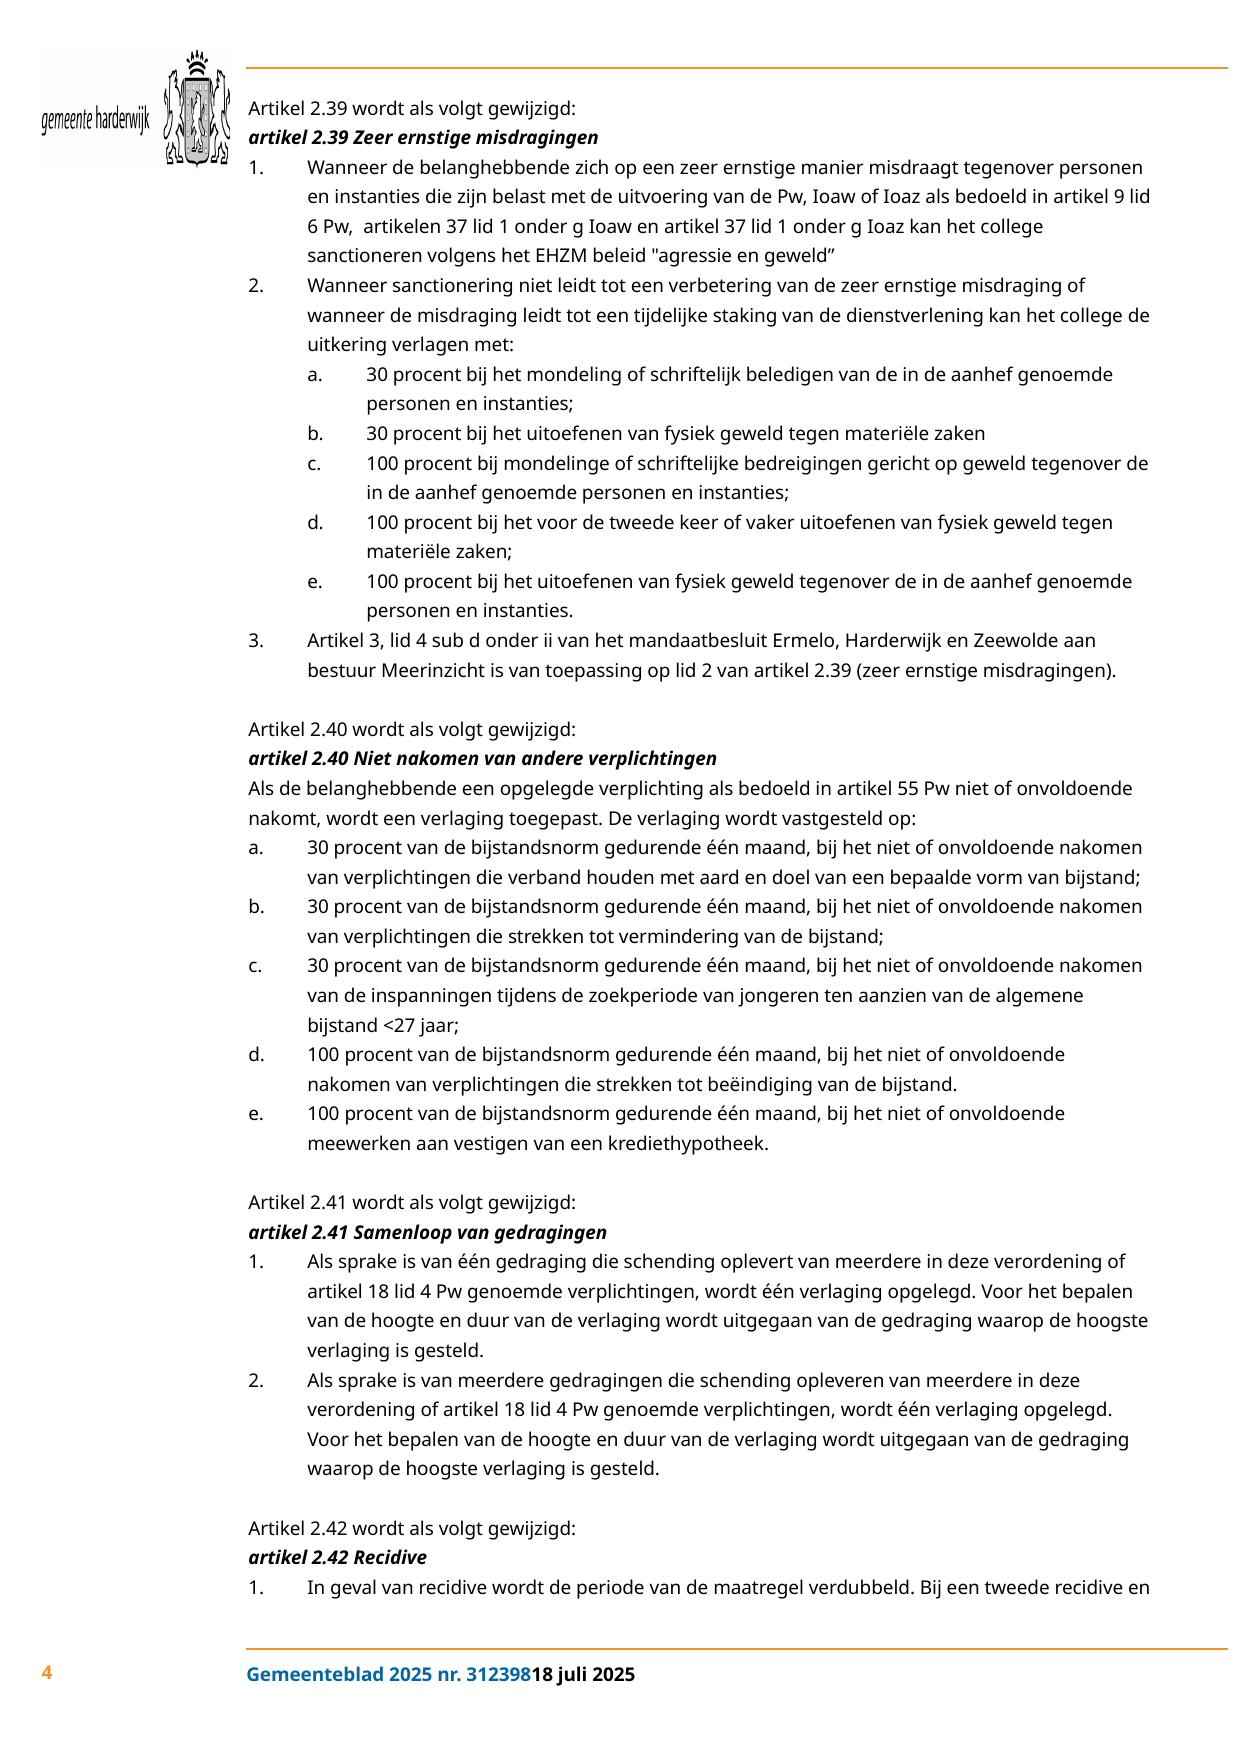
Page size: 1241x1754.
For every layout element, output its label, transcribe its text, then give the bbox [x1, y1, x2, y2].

list 30 procent van de bijstandsnorm gedurende één maand, bij het niet of onvoldoende nakomen van verplichtingen die strekken tot vermindering van de bijstand; [248, 893, 1152, 949]
text artikel 2.41 Samenloop van gedragingen [248, 1219, 1152, 1245]
list 100 procent bij het uitoefenen van fysiek geweld tegenover de in de aanhef genoemde personen en instanties. [307, 568, 1152, 623]
text Artikel 2.40 wordt als volgt gewijzigd: [248, 716, 1152, 742]
picture [41, 47, 231, 172]
list In geval van recidive wordt de periode van de maatregel verdubbeld. Bij een tweede recidive en [248, 1574, 1152, 1600]
text Artikel 2.41 wordt als volgt gewijzigd: [248, 1189, 1152, 1215]
text artikel 2.39 Zeer ernstige misdragingen [248, 124, 1152, 150]
list 30 procent bij het mondeling of schriftelijk beledigen van de in de aanhef genoemde personen en instanties; [307, 361, 1152, 416]
list 100 procent bij het voor de tweede keer of vaker uitoefenen van fysiek geweld tegen materiële zaken; [307, 509, 1152, 564]
list Als sprake is van één gedraging die schending oplevert van meerdere in deze verordening of artikel 18 lid 4 Pw genoemde verplichtingen, wordt één verlaging opgelegd. Voor het bepalen van de hoogte en duur van de verlaging wordt uitgegaan van de gedraging waarop de hoogste verlaging is gesteld. [248, 1248, 1152, 1363]
list 100 procent bij mondelinge of schriftelijke bedreigingen gericht op geweld tegenover de in de aanhef genoemde personen en instanties; [307, 450, 1152, 505]
list Als sprake is van meerdere gedragingen die schending opleveren van meerdere in deze verordening of artikel 18 lid 4 Pw genoemde verplichtingen, wordt één verlaging opgelegd. Voor het bepalen van de hoogte en duur van de verlaging wordt uitgegaan van de gedraging waarop de hoogste verlaging is gesteld. [248, 1367, 1152, 1481]
text artikel 2.40 Niet nakomen van andere verplichtingen [248, 746, 1152, 771]
list Wanneer de belanghebbende zich op een zeer ernstige manier misdraagt tegenover personen en instanties die zijn belast met de uitvoering van de Pw, Ioaw of Ioaz als bedoeld in artikel 9 lid 6 Pw, artikelen 37 lid 1 onder g Ioaw en artikel 37 lid 1 onder g Ioaz kan het college sanctioneren volgens het EHZM beleid "agressie en geweld” [248, 154, 1152, 268]
text Als de belanghebbende een opgelegde verplichting als bedoeld in artikel 55 Pw niet of onvoldoende nakomt, wordt een verlaging toegepast. De verlaging wordt vastgesteld op: [248, 775, 1152, 831]
text Artikel 2.39 wordt als volgt gewijzigd: [248, 95, 1152, 121]
list 30 procent van de bijstandsnorm gedurende één maand, bij het niet of onvoldoende nakomen van de inspanningen tijdens de zoekperiode van jongeren ten aanzien van de algemene bijstand <27 jaar; [248, 953, 1152, 1038]
list Wanneer sanctionering niet leidt tot een verbetering van de zeer ernstige misdraging of wanneer de misdraging leidt tot een tijdelijke staking van de dienstverlening kan het college de uitkering verlagen met: [248, 272, 1152, 357]
text Artikel 2.42 wordt als volgt gewijzigd: [248, 1515, 1152, 1541]
list Artikel 3, lid 4 sub d onder ii van het mandaatbesluit Ermelo, Harderwijk en Zeewolde aan bestuur Meerinzicht is van toepassing op lid 2 van artikel 2.39 (zeer ernstige misdragingen). [248, 627, 1152, 683]
list 100 procent van de bijstandsnorm gedurende één maand, bij het niet of onvoldoende nakomen van verplichtingen die strekken tot beëindiging van de bijstand. [248, 1041, 1152, 1097]
text artikel 2.42 Recidive [248, 1544, 1152, 1570]
list 100 procent van de bijstandsnorm gedurende één maand, bij het niet of onvoldoende meewerken aan vestigen van een krediethypotheek. [248, 1101, 1152, 1156]
list 30 procent bij het uitoefenen van fysiek geweld tegen materiële zaken [307, 420, 1152, 446]
list 30 procent van de bijstandsnorm gedurende één maand, bij het niet of onvoldoende nakomen van verplichtingen die verband houden met aard en doel van een bepaalde vorm van bijstand; [248, 834, 1152, 890]
